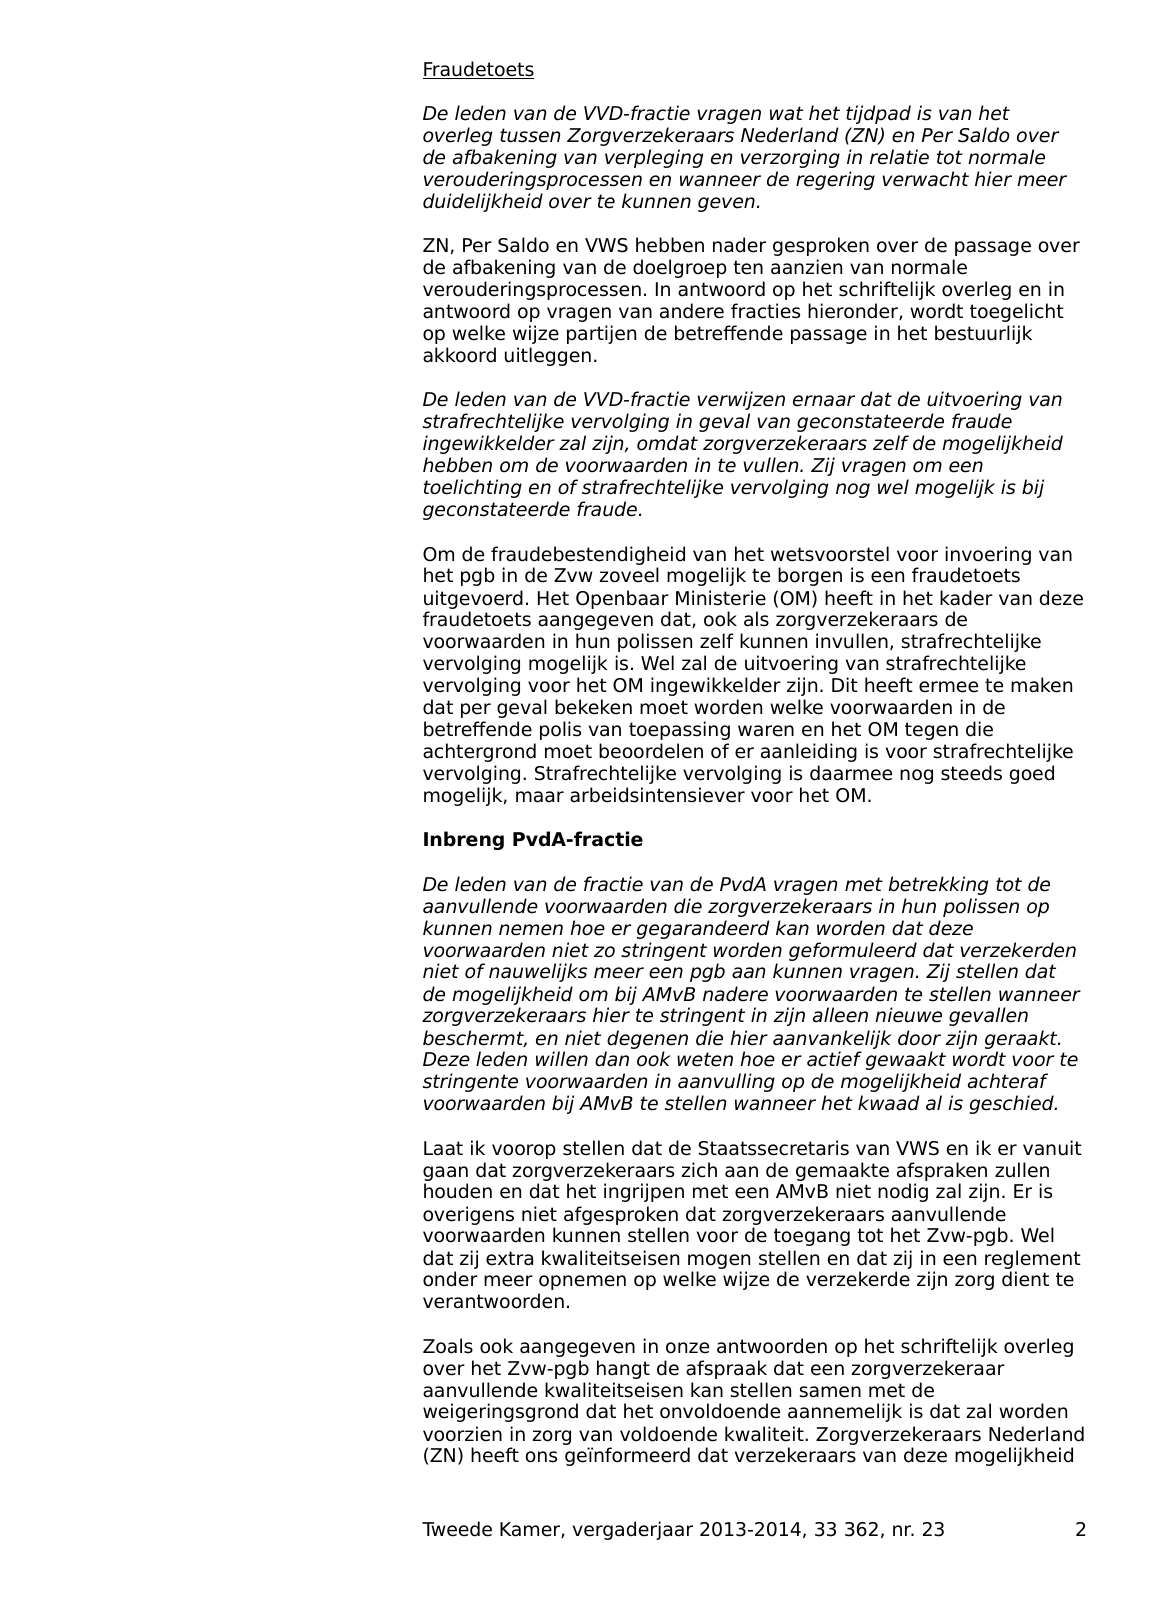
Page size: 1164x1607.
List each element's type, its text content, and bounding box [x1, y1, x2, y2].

text Zoals ook aangegeven in onze antwoorden op het schriftelijk overleg over het Zvw-pgb hangt de afspraak dat een zorgverzekeraar aanvullende kwaliteitseisen kan stellen samen met de weigeringsgrond dat het onvoldoende aannemelijk is dat zal worden voorzien in zorg van voldoende kwaliteit. Zorgverzekeraars Nederland (ZN) heeft ons geïnformeerd dat verzekeraars van deze mogelijkheid [422, 1336, 1087, 1467]
subtitle Fraudetoets [422, 59, 1087, 81]
text De leden van de fractie van de PvdA vragen met betrekking tot de aanvullende voorwaarden die zorgverzekeraars in hun polissen op kunnen nemen hoe er gegarandeerd kan worden dat deze voorwaarden niet zo stringent worden geformuleerd dat verzekerden niet of nauwelijks meer een pgb aan kunnen vragen. Zij stellen dat de mogelijkheid om bij AMvB nadere voorwaarden te stellen wanneer zorgverzekeraars hier te stringent in zijn alleen nieuwe gevallen beschermt, en niet degenen die hier aanvankelijk door zijn geraakt. Deze leden willen dan ook weten hoe er actief gewaakt wordt voor te stringente voorwaarden in aanvulling op de mogelijkheid achteraf voorwaarden bij AMvB te stellen wanneer het kwaad al is geschied. [422, 873, 1087, 1115]
subtitle Inbreng PvdA-fractie [422, 829, 1087, 851]
text Om de fraudebestendigheid van het wetsvoorstel voor invoering van het pgb in de Zvw zoveel mogelijk te borgen is een fraudetoets uitgevoerd. Het Openbaar Ministerie (OM) heeft in het kader van deze fraudetoets aangegeven dat, ook als zorgverzekeraars de voorwaarden in hun polissen zelf kunnen invullen, strafrechtelijke vervolging mogelijk is. Wel zal de uitvoering van strafrechtelijke vervolging voor het OM ingewikkelder zijn. Dit heeft ermee te maken dat per geval bekeken moet worden welke voorwaarden in de betreffende polis van toepassing waren en het OM tegen die achtergrond moet beoordelen of er aanleiding is voor strafrechtelijke vervolging. Strafrechtelijke vervolging is daarmee nog steeds goed mogelijk, maar arbeidsintensiever voor het OM. [422, 543, 1087, 807]
text Laat ik voorop stellen dat de Staatssecretaris van VWS en ik er vanuit gaan dat zorgverzekeraars zich aan de gemaakte afspraken zullen houden en dat het ingrijpen met een AMvB niet nodig zal zijn. Er is overigens niet afgesproken dat zorgverzekeraars aanvullende voorwaarden kunnen stellen voor de toegang tot het Zvw-pgb. Wel dat zij extra kwaliteitseisen mogen stellen en dat zij in een reglement onder meer opnemen op welke wijze de verzekerde zijn zorg dient te verantwoorden. [422, 1137, 1087, 1313]
text ZN, Per Saldo en VWS hebben nader gesproken over de passage over de afbakening van de doelgroep ten aanzien van normale verouderingsprocessen. In antwoord op het schriftelijk overleg en in antwoord op vragen van andere fracties hieronder, wordt toegelicht op welke wijze partijen de betreffende passage in het bestuurlijk akkoord uitleggen. [422, 235, 1087, 367]
text De leden van de VVD-fractie verwijzen ernaar dat de uitvoering van strafrechtelijke vervolging in geval van geconstateerde fraude ingewikkelder zal zijn, omdat zorgverzekeraars zelf de mogelijkheid hebben om de voorwaarden in te vullen. Zij vragen om een toelichting en of strafrechtelijke vervolging nog wel mogelijk is bij geconstateerde fraude. [422, 389, 1087, 521]
text De leden van de VVD-fractie vragen wat het tijdpad is van het overleg tussen Zorgverzekeraars Nederland (ZN) en Per Saldo over de afbakening van verpleging en verzorging in relatie tot normale verouderingsprocessen en wanneer de regering verwacht hier meer duidelijkheid over te kunnen geven. [422, 103, 1087, 213]
